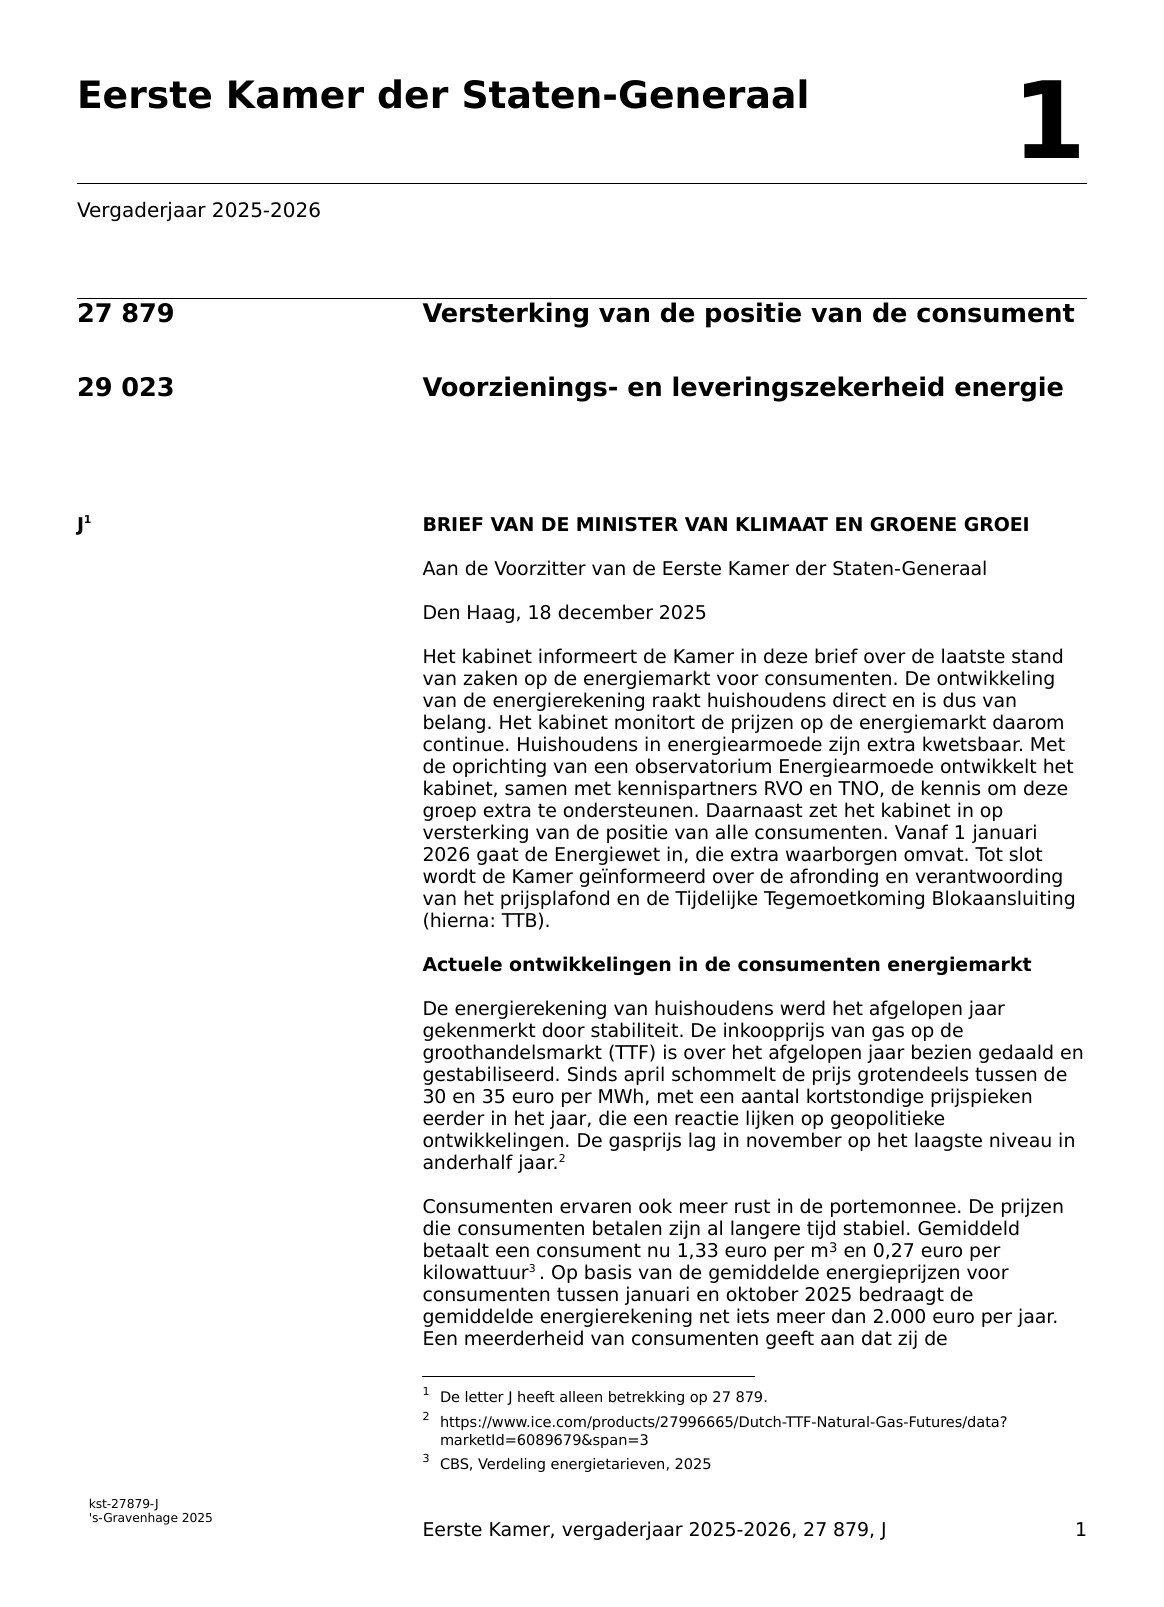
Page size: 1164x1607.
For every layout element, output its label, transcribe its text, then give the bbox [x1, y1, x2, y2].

subtitle 29 023 Voorzienings- en leveringszekerheid energie [77, 373, 1087, 403]
table_header 1 [886, 59, 1087, 183]
table_header Eerste Kamer der Staten-Generaal [77, 59, 886, 183]
text Het kabinet informeert de Kamer in deze brief over de laatste stand van zaken op de energiemarkt voor consumenten. De ontwikkeling van de energierekening raakt huishoudens direct en is dus van belang. Het kabinet monitort de prijzen op de energiemarkt daarom continue. Huishoudens in energiearmoede zijn extra kwetsbaar. Met de oprichting van een observatorium Energiearmoede ontwikkelt het kabinet, samen met kennispartners RVO en TNO, de kennis om deze groep extra te ondersteunen. Daarnaast zet het kabinet in op versterking van de positie van alle consumenten. Vanaf 1 januari 2026 gaat de Energiewet in, die extra waarborgen omvat. Tot slot wordt de Kamer geïnformeerd over de afronding en verantwoording van het prijsplafond en de Tijdelijke Tegemoetkoming Blokaansluiting (hierna: TTB). [422, 646, 1087, 932]
subtitle 27 879 Versterking van de positie van de consument [77, 299, 1087, 329]
text https://www.ice.com/products/27996665/Dutch-TTF-Natural-Gas-Futures/data?marketId=6089679&span=3 [422, 1410, 1087, 1449]
subtitle J BRIEF VAN DE MINISTER VAN KLIMAAT EN GROENE GROEI [77, 514, 1087, 536]
text De letter J heeft alleen betrekking op 27 879. [422, 1385, 1087, 1407]
text CBS, Verdeling energietarieven, 2025 [422, 1452, 1087, 1474]
text Den Haag, 18 december 2025 [422, 602, 1087, 624]
text De energierekening van huishoudens werd het afgelopen jaar gekenmerkt door stabiliteit. De inkoopprijs van gas op de groothandelsmarkt (TTF) is over het afgelopen jaar bezien gedaald en gestabiliseerd. Sinds april schommelt de prijs grotendeels tussen de 30 en 35 euro per MWh, met een aantal kortstondige prijspieken eerder in het jaar, die een reactie lijken op geopolitieke ontwikkelingen. De gasprijs lag in november op het laagste niveau in anderhalf jaar. [422, 998, 1087, 1174]
text 's-Gravenhage 2025 [88, 1511, 323, 1525]
subtitle Actuele ontwikkelingen in de consumenten energiemarkt [422, 954, 1087, 976]
text Consumenten ervaren ook meer rust in de portemonnee. De prijzen die consumenten betalen zijn al langere tijd stabiel. Gemiddeld betaalt een consument nu 1,33 euro per m3 en 0,27 euro per kilowattuur. Op basis van de gemiddelde energieprijzen voor consumenten tussen januari en oktober 2025 bedraagt de gemiddelde energierekening net iets meer dan 2.000 euro per jaar. Een meerderheid van consumenten geeft aan dat zij de [422, 1196, 1087, 1350]
table_cell Vergaderjaar 2025-2026 [77, 184, 1087, 298]
text Aan de Voorzitter van de Eerste Kamer der Staten-Generaal [422, 558, 1087, 580]
text kst-27879-J [88, 1497, 323, 1511]
